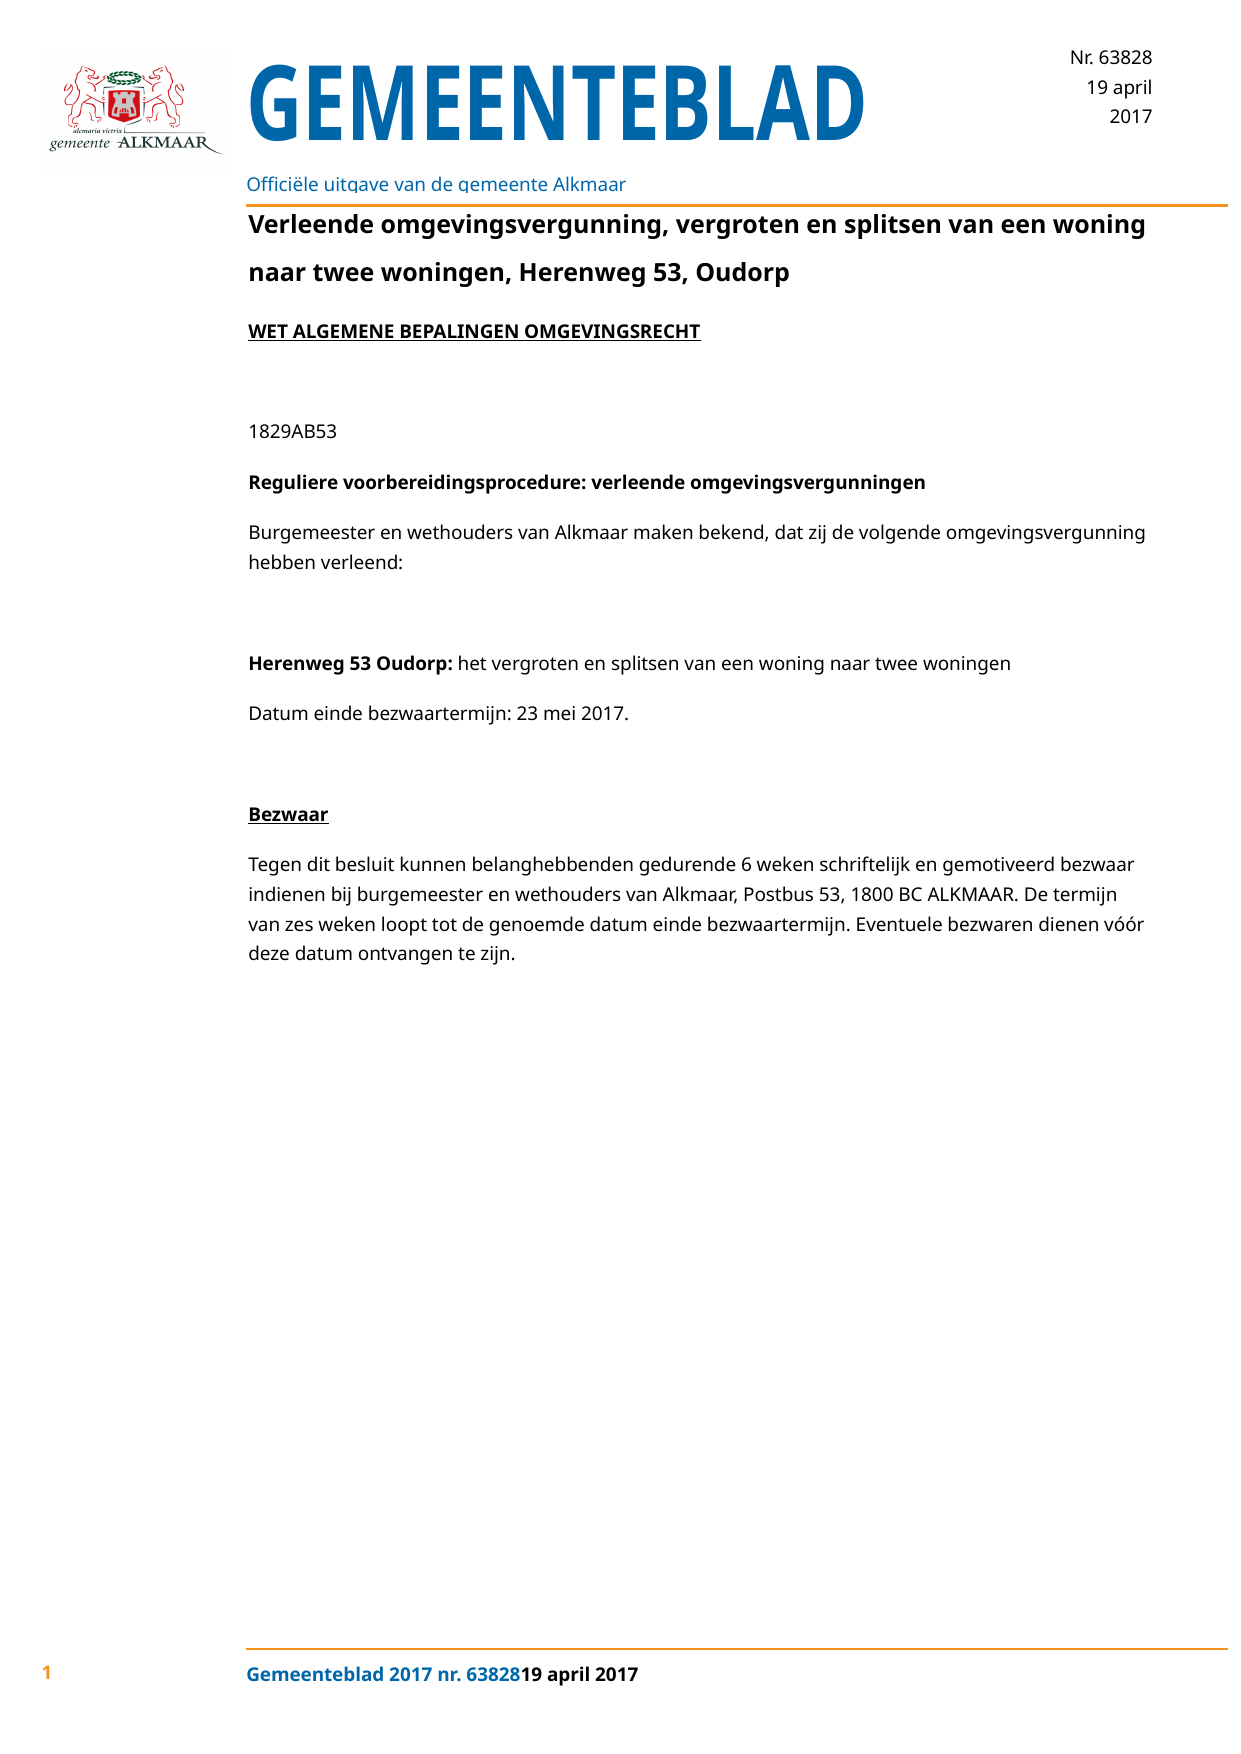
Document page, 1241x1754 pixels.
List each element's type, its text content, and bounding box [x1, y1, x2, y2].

text Burgemeester en wethouders van Alkmaar maken bekend, dat zij de volgende omgevingsvergunning hebben verleend: [248, 519, 1152, 575]
text Bezwaar [248, 801, 1152, 827]
text Reguliere voorbereidingsprocedure: verleende omgevingsvergunningen [248, 469, 1152, 495]
text Datum einde bezwaartermijn: 23 mei 2017. [248, 700, 1152, 726]
text Tegen dit besluit kunnen belanghebbenden gedurende 6 weken schriftelijk en gemotiveerd bezwaar indienen bij burgemeester en wethouders van Alkmaar, Postbus 53, 1800 BC ALKMAAR. De termijn van zes weken loopt tot de genoemde datum einde bezwaartermijn. Eventuele bezwaren dienen vóór deze datum ontvangen te zijn. [248, 852, 1152, 966]
text 1829AB53 [248, 419, 1152, 444]
text Herenweg 53 Oudorp: het vergroten en splitsen van een woning naar twee woningen [248, 650, 1152, 676]
picture [41, 47, 231, 172]
text WET ALGEMENE BEPALINGEN OMGEVINGSRECHT [248, 318, 1152, 344]
text Verleende omgevingsvergunning, vergroten en splitsen van een woning naar twee woningen, Herenweg 53, Oudorp [248, 207, 1152, 288]
